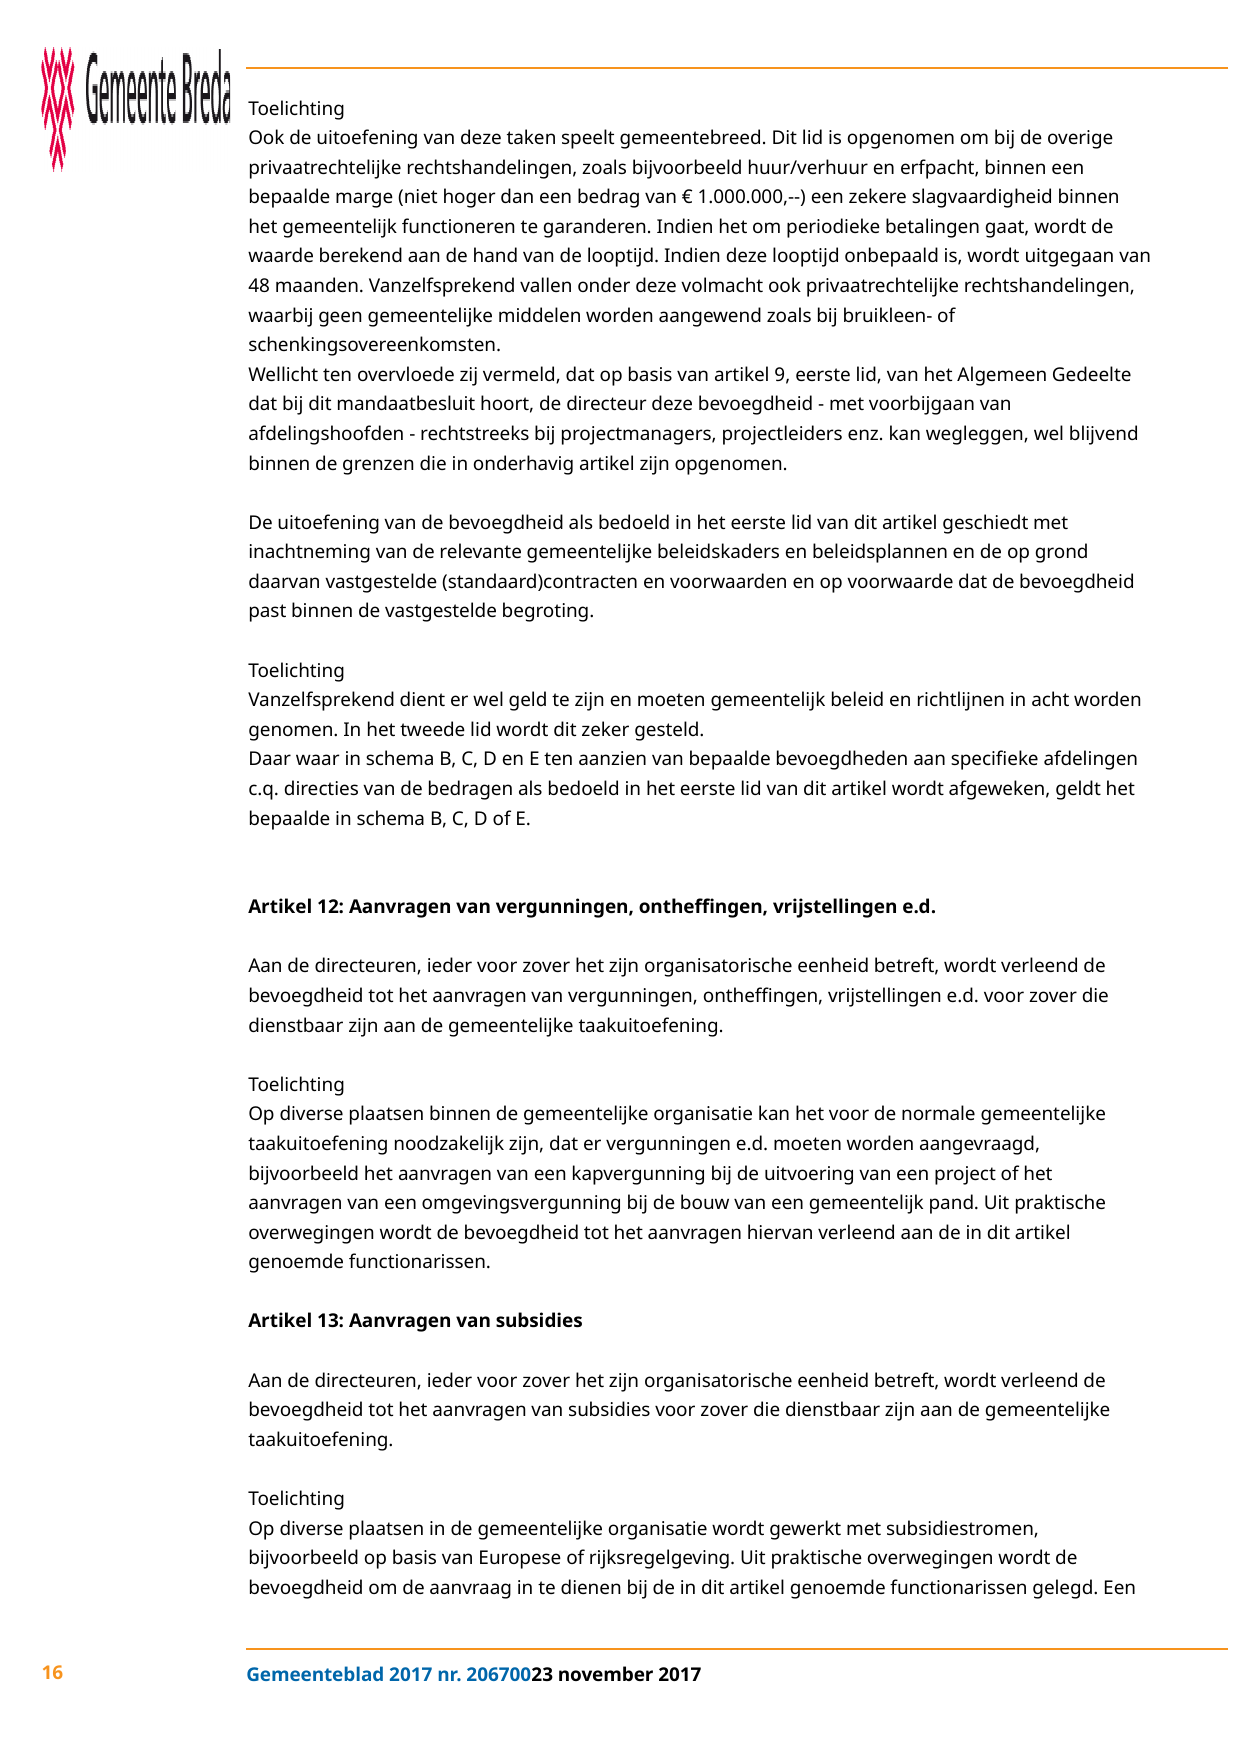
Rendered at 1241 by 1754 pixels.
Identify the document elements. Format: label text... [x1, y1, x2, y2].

text Artikel 13: Aanvragen van subsidies [248, 1308, 1152, 1333]
text Aan de directeuren, ieder voor zover het zijn organisatorische eenheid betreft, wordt verleend de bevoegdheid tot het aanvragen van vergunningen, ontheffingen, vrijstellingen e.d. voor zover die dienstbaar zijn aan de gemeentelijke taakuitoefening. [248, 953, 1152, 1038]
text Wellicht ten overvloede zij vermeld, dat op basis van artikel 9, eerste lid, van het Algemeen Gedeelte dat bij dit mandaatbesluit hoort, de directeur deze bevoegdheid - met voorbijgaan van afdelingshoofden - rechtstreeks bij projectmanagers, projectleiders enz. kan wegleggen, wel blijvend binnen de grenzen die in onderhavig artikel zijn opgenomen. [248, 361, 1152, 476]
text Daar waar in schema B, C, D en E ten aanzien van bepaalde bevoegdheden aan specifieke afdelingen c.q. directies van de bedragen als bedoeld in het eerste lid van dit artikel wordt afgeweken, geldt het bepaalde in schema B, C, D of E. [248, 746, 1152, 831]
text Aan de directeuren, ieder voor zover het zijn organisatorische eenheid betreft, wordt verleend de bevoegdheid tot het aanvragen van subsidies voor zover die dienstbaar zijn aan de gemeentelijke taakuitoefening. [248, 1367, 1152, 1452]
text Vanzelfsprekend dient er wel geld te zijn en moeten gemeentelijk beleid en richtlijnen in acht worden genomen. In het tweede lid wordt dit zeker gesteld. [248, 686, 1152, 742]
text De uitoefening van de bevoegdheid als bedoeld in het eerste lid van dit artikel geschiedt met inachtneming van de relevante gemeentelijke beleidskaders en beleidsplannen en de op grond daarvan vastgestelde (standaard)contracten en voorwaarden en op voorwaarde dat de bevoegdheid past binnen de vastgestelde begroting. [248, 509, 1152, 623]
text Toelichting [248, 95, 1152, 121]
text Toelichting [248, 1485, 1152, 1511]
text Op diverse plaatsen binnen de gemeentelijke organisatie kan het voor de normale gemeentelijke taakuitoefening noodzakelijk zijn, dat er vergunningen e.d. moeten worden aangevraagd, bijvoorbeeld het aanvragen van een kapvergunning bij de uitvoering van een project of het aanvragen van een omgevingsvergunning bij de bouw van een gemeentelijk pand. Uit praktische overwegingen wordt de bevoegdheid tot het aanvragen hiervan verleend aan de in dit artikel genoemde functionarissen. [248, 1101, 1152, 1274]
text Op diverse plaatsen in de gemeentelijke organisatie wordt gewerkt met subsidiestromen, bijvoorbeeld op basis van Europese of rijksregelgeving. Uit praktische overwegingen wordt de bevoegdheid om de aanvraag in te dienen bij de in dit artikel genoemde functionarissen gelegd. Een [248, 1515, 1152, 1600]
text Toelichting [248, 1071, 1152, 1097]
text Toelichting [248, 657, 1152, 683]
text Artikel 12: Aanvragen van vergunningen, ontheffingen, vrijstellingen e.d. [248, 893, 1152, 919]
text Ook de uitoefening van deze taken speelt gemeentebreed. Dit lid is opgenomen om bij de overige privaatrechtelijke rechtshandelingen, zoals bijvoorbeeld huur/verhuur en erfpacht, binnen een bepaalde marge (niet hoger dan een bedrag van € 1.000.000,--) een zekere slagvaardigheid binnen het gemeentelijk functioneren te garanderen. Indien het om periodieke betalingen gaat, wordt de waarde berekend aan de hand van de looptijd. Indien deze looptijd onbepaald is, wordt uitgegaan van 48 maanden. Vanzelfsprekend vallen onder deze volmacht ook privaatrechtelijke rechtshandelingen, waarbij geen gemeentelijke middelen worden aangewend zoals bij bruikleen- of schenkingsovereenkomsten. [248, 124, 1152, 357]
picture [41, 47, 231, 172]
